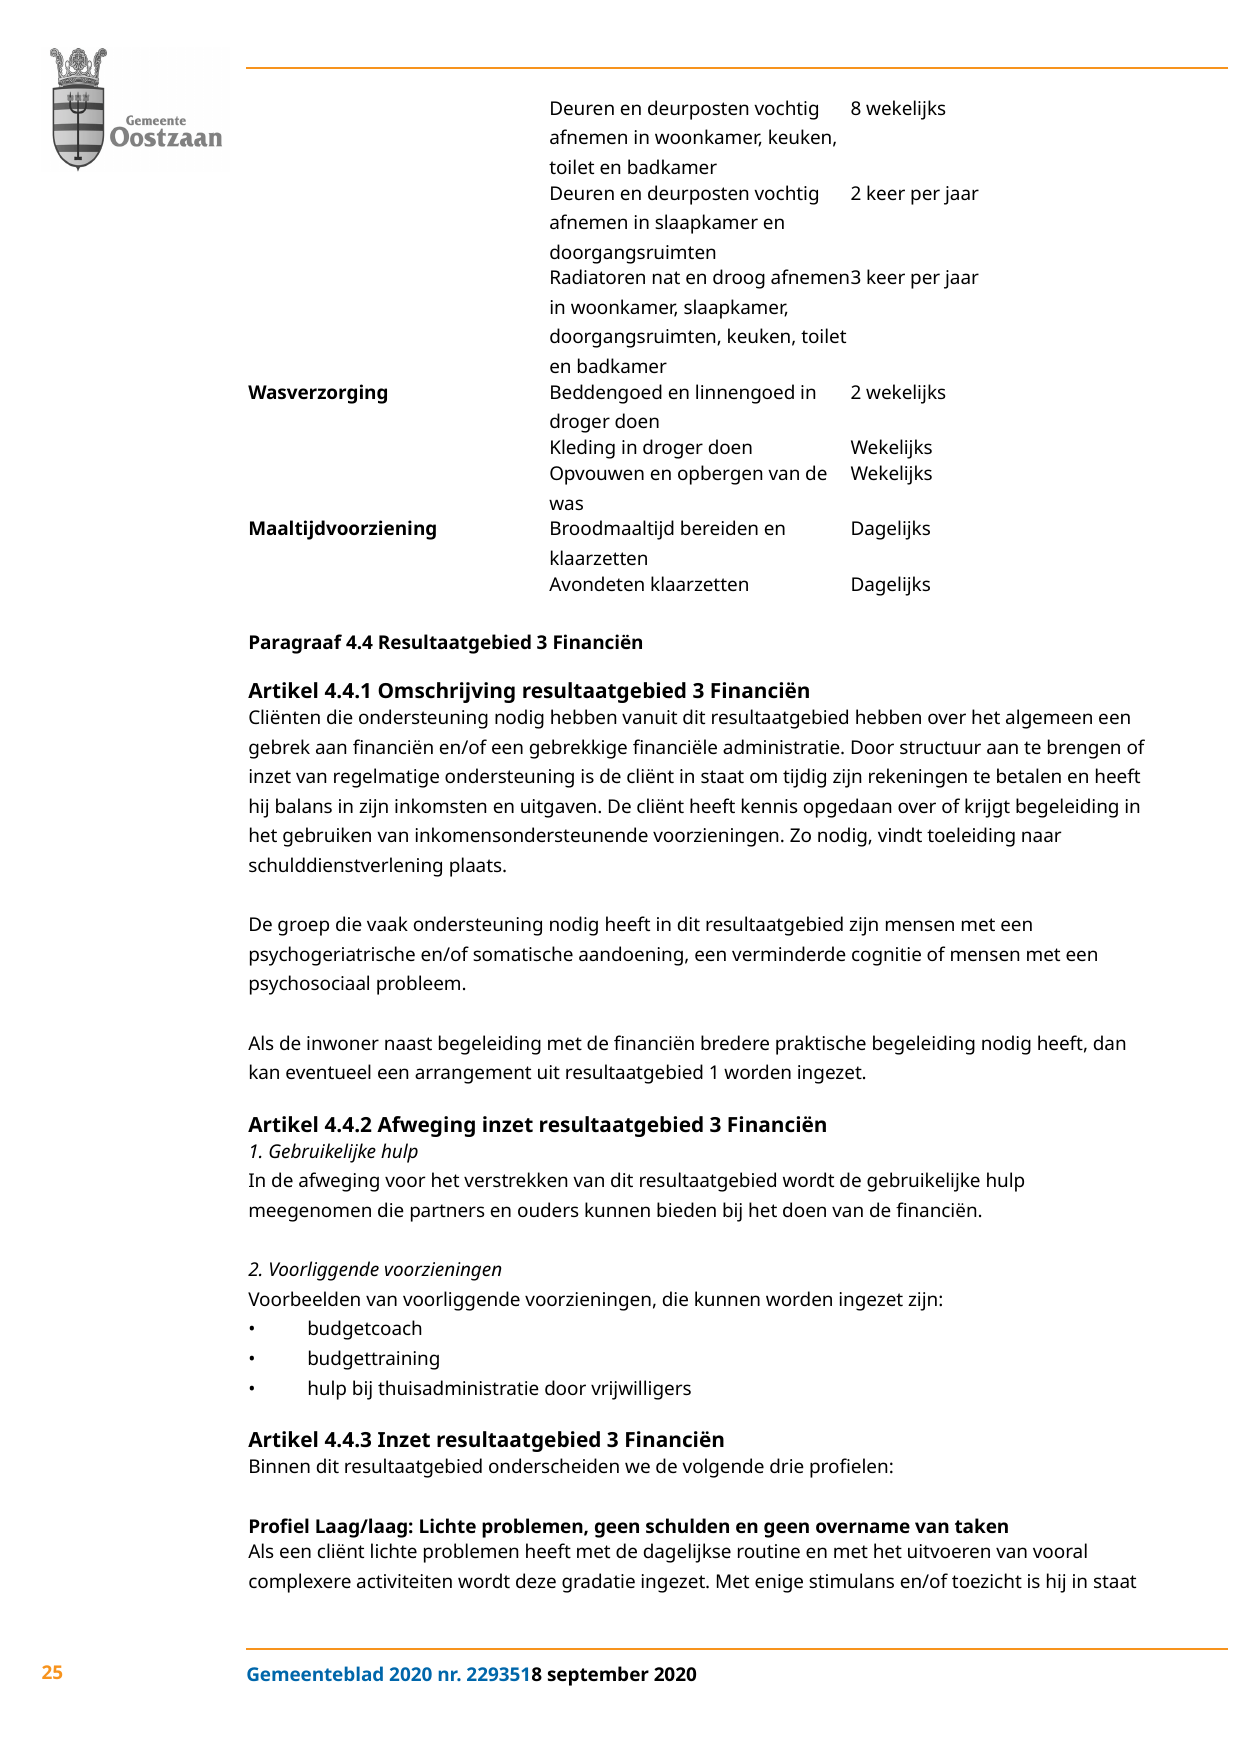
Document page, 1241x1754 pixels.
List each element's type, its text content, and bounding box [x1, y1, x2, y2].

table_cell Kleding in droger doen [549, 434, 850, 460]
table_cell Deuren en deurposten vochtig afnemen in slaapkamer en doorgangsruimten [549, 180, 850, 264]
table_cell Deuren en deurposten vochtig afnemen in woonkamer, keuken, toilet en badkamer [549, 95, 850, 180]
list budgettraining [248, 1345, 1152, 1371]
text In de afweging voor het verstrekken van dit resultaatgebied wordt de gebruikelijke hulp meegenomen die partners en ouders kunnen bieden bij het doen van de financiën. [248, 1168, 1152, 1223]
text 2. Voorliggende voorzieningen [248, 1256, 1152, 1282]
table_cell 3 keer per jaar [850, 265, 1152, 379]
table_cell 8 wekelijks [850, 95, 1152, 180]
table_cell Wasverzorging [248, 379, 549, 515]
table_cell 2 keer per jaar [850, 180, 1152, 264]
text Artikel 4.4.1 Omschrijving resultaatgebied 3 Financiën [248, 676, 1152, 704]
table_cell Wekelijks [850, 460, 1152, 515]
list hulp bij thuisadministratie door vrijwilligers [248, 1375, 1152, 1401]
text De groep die vaak ondersteuning nodig heeft in dit resultaatgebied zijn mensen met een psychogeriatrische en/of somatische aandoening, een verminderde cognitie of mensen met een psychosociaal probleem. [248, 911, 1152, 996]
text Voorbeelden van voorliggende voorzieningen, die kunnen worden ingezet zijn: [248, 1286, 1152, 1312]
table_cell Dagelijks [850, 571, 1152, 596]
table_cell 2 wekelijks [850, 379, 1152, 434]
table_cell Opvouwen en opbergen van de was [549, 460, 850, 515]
table_cell Avondeten klaarzetten [549, 571, 850, 596]
text Artikel 4.4.2 Afweging inzet resultaatgebied 3 Financiën [248, 1110, 1152, 1138]
text Cliënten die ondersteuning nodig hebben vanuit dit resultaatgebied hebben over het algemeen een gebrek aan financiën en/of een gebrekkige financiële administratie. Door structuur aan te brengen of inzet van regelmatige ondersteuning is de cliënt in staat om tijdig zijn rekeningen te betalen en heeft hij balans in zijn inkomsten en uitgaven. De cliënt heeft kennis opgedaan over of krijgt begeleiding in het gebruiken van inkomensondersteunende voorzieningen. Zo nodig, vindt toeleiding naar schulddienstverlening plaats. [248, 704, 1152, 878]
table_cell Maaltijdvoorziening [248, 515, 549, 596]
text Paragraaf 4.4 Resultaatgebied 3 Financiën [248, 629, 1152, 655]
text 1. Gebruikelijke hulp [248, 1138, 1152, 1164]
table_cell Als een cliënt lichte problemen heeft met de dagelijkse routine en met het uitvoeren van vooral complexere activiteiten wordt deze gradatie ingezet. Met enige stimulans en/of toezicht is hij in staat [248, 1539, 1152, 1594]
list budgetcoach [248, 1316, 1152, 1341]
table_cell Broodmaaltijd bereiden en klaarzetten [549, 515, 850, 571]
text Als de inwoner naast begeleiding met de financiën bredere praktische begeleiding nodig heeft, dan kan eventueel een arrangement uit resultaatgebied 1 worden ingezet. [248, 1030, 1152, 1085]
text Binnen dit resultaatgebied onderscheiden we de volgende drie profielen: [248, 1454, 1152, 1479]
table_cell [248, 95, 549, 379]
table_cell Wekelijks [850, 434, 1152, 460]
table_header Profiel Laag/laag: Lichte problemen, geen schulden en geen overname van taken [248, 1513, 1152, 1539]
text Artikel 4.4.3 Inzet resultaatgebied 3 Financiën [248, 1425, 1152, 1454]
table_cell Beddengoed en linnengoed in droger doen [549, 379, 850, 434]
picture [41, 47, 231, 172]
table_cell Radiatoren nat en droog afnemen in woonkamer, slaapkamer, doorgangsruimten, keuken, toilet en badkamer [549, 265, 850, 379]
table_cell Dagelijks [850, 515, 1152, 571]
